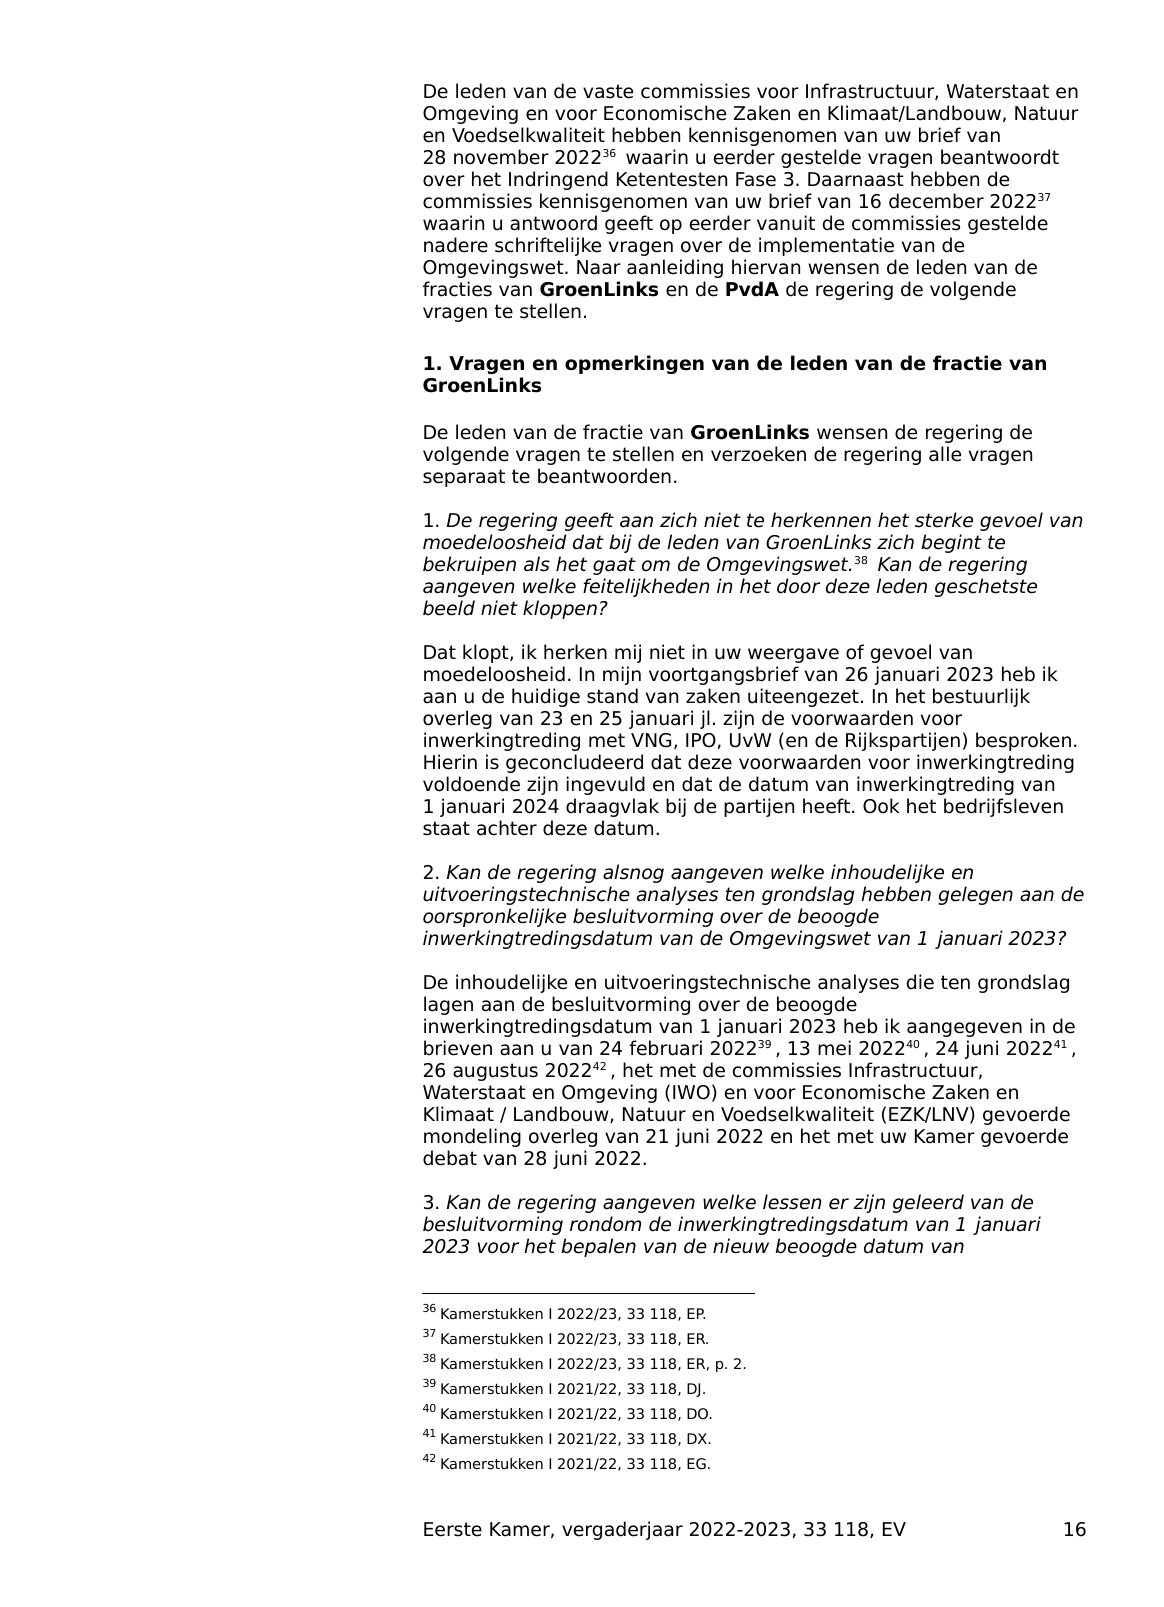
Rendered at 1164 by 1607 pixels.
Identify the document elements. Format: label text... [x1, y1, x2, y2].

text 2. Kan de regering alsnog aangeven welke inhoudelijke en uitvoeringstechnische analyses ten grondslag hebben gelegen aan de oorspronkelijke besluitvorming over de beoogde inwerkingtredingsdatum van de Omgevingswet van 1 januari 2023? [422, 862, 1087, 950]
text De leden van de fractie van GroenLinks wensen de regering de volgende vragen te stellen en verzoeken de regering alle vragen separaat te beantwoorden. [422, 422, 1087, 488]
text 3. Kan de regering aangeven welke lessen er zijn geleerd van de besluitvorming rondom de inwerkingtredingsdatum van 1 januari 2023 voor het bepalen van de nieuw beoogde datum van [422, 1192, 1087, 1258]
text 1. De regering geeft aan zich niet te herkennen het sterke gevoel van moedeloosheid dat bij de leden van GroenLinks zich begint te bekruipen als het gaat om de Omgevingswet. Kan de regering aangeven welke feitelijkheden in het door deze leden geschetste beeld niet kloppen? [422, 510, 1087, 620]
text Kamerstukken I 2022/23, 33 118, EP. [422, 1302, 1087, 1324]
text Kamerstukken I 2022/23, 33 118, ER, p. 2. [422, 1352, 1087, 1374]
text Kamerstukken I 2022/23, 33 118, ER. [422, 1327, 1087, 1349]
text Dat klopt, ik herken mij niet in uw weergave of gevoel van moedeloosheid. In mijn voortgangsbrief van 26 januari 2023 heb ik aan u de huidige stand van zaken uiteengezet. In het bestuurlijk overleg van 23 en 25 januari jl. zijn de voorwaarden voor inwerkingtreding met VNG, IPO, UvW (en de Rijkspartijen) besproken. Hierin is geconcludeerd dat deze voorwaarden voor inwerkingtreding voldoende zijn ingevuld en dat de datum van inwerkingtreding van 1 januari 2024 draagvlak bij de partijen heeft. Ook het bedrijfsleven staat achter deze datum. [422, 642, 1087, 840]
text Kamerstukken I 2021/22, 33 118, DJ. [422, 1377, 1087, 1399]
text Kamerstukken I 2021/22, 33 118, DO. [422, 1402, 1087, 1424]
text De leden van de vaste commissies voor Infrastructuur, Waterstaat en Omgeving en voor Economische Zaken en Klimaat/Landbouw, Natuur en Voedselkwaliteit hebben kennisgenomen van uw brief van 28 november 2022 waarin u eerder gestelde vragen beantwoordt over het Indringend Ketentesten Fase 3. Daarnaast hebben de commissies kennisgenomen van uw brief van 16 december 2022 waarin u antwoord geeft op eerder vanuit de commissies gestelde nadere schriftelijke vragen over de implementatie van de Omgevingswet. Naar aanleiding hiervan wensen de leden van de fracties van GroenLinks en de PvdA de regering de volgende vragen te stellen. [422, 81, 1087, 323]
text Kamerstukken I 2021/22, 33 118, EG. [422, 1452, 1087, 1474]
text Kamerstukken I 2021/22, 33 118, DX. [422, 1427, 1087, 1449]
subtitle 1. Vragen en opmerkingen van de leden van de fractie van GroenLinks [422, 353, 1087, 397]
text De inhoudelijke en uitvoeringstechnische analyses die ten grondslag lagen aan de besluitvorming over de beoogde inwerkingtredingsdatum van 1 januari 2023 heb ik aangegeven in de brieven aan u van 24 februari 2022, 13 mei 2022, 24 juni 2022, 26 augustus 2022, het met de commissies Infrastructuur, Waterstaat en Omgeving (IWO) en voor Economische Zaken en Klimaat / Landbouw, Natuur en Voedselkwaliteit (EZK/LNV) gevoerde mondeling overleg van 21 juni 2022 en het met uw Kamer gevoerde debat van 28 juni 2022. [422, 972, 1087, 1170]
